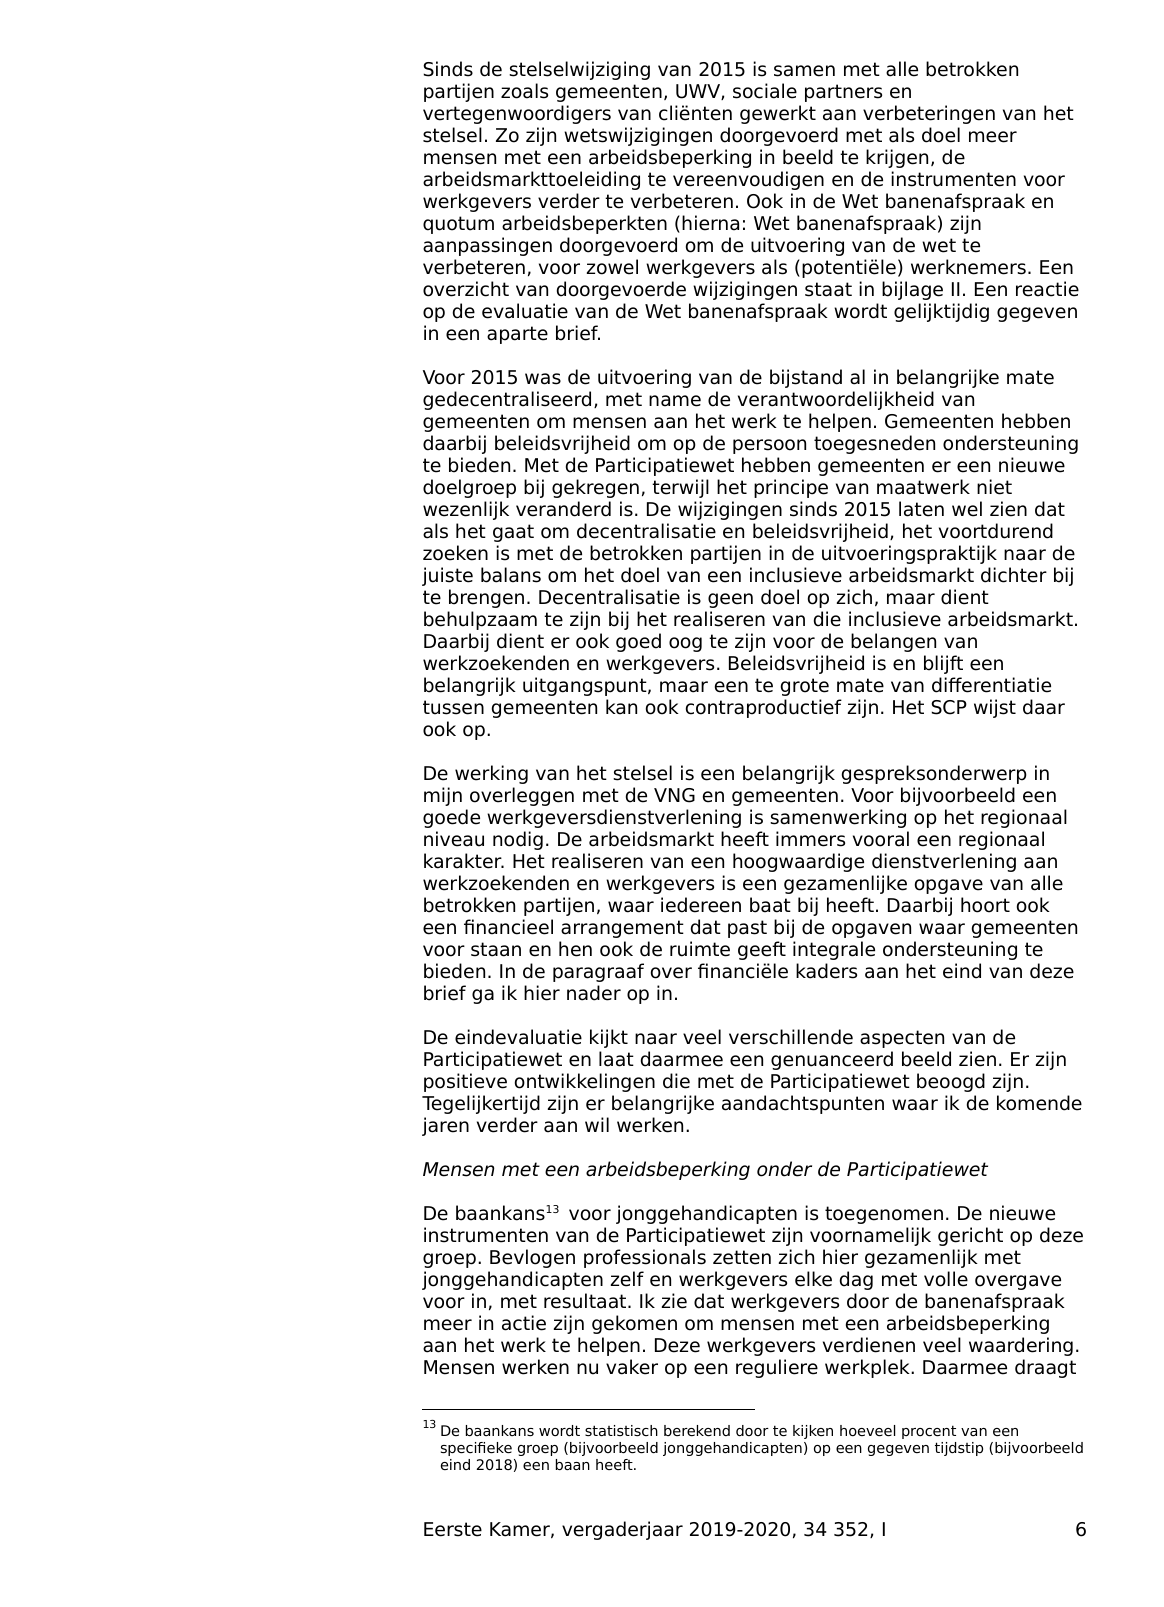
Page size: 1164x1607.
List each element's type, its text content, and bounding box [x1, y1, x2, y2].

text De baankans voor jonggehandicapten is toegenomen. De nieuwe instrumenten van de Participatiewet zijn voornamelijk gericht op deze groep. Bevlogen professionals zetten zich hier gezamenlijk met jonggehandicapten zelf en werkgevers elke dag met volle overgave voor in, met resultaat. Ik zie dat werkgevers door de banenafspraak meer in actie zijn gekomen om mensen met een arbeidsbeperking aan het werk te helpen. Deze werkgevers verdienen veel waardering. Mensen werken nu vaker op een reguliere werkplek. Daarmee draagt [422, 1203, 1087, 1379]
text De werking van het stelsel is een belangrijk gespreksonderwerp in mijn overleggen met de VNG en gemeenten. Voor bijvoorbeeld een goede werkgeversdienstverlening is samenwerking op het regionaal niveau nodig. De arbeidsmarkt heeft immers vooral een regionaal karakter. Het realiseren van een hoogwaardige dienstverlening aan werkzoekenden en werkgevers is een gezamenlijke opgave van alle betrokken partijen, waar iedereen baat bij heeft. Daarbij hoort ook een financieel arrangement dat past bij de opgaven waar gemeenten voor staan en hen ook de ruimte geeft integrale ondersteuning te bieden. In de paragraaf over financiële kaders aan het eind van deze brief ga ik hier nader op in. [422, 763, 1087, 1004]
text De baankans wordt statistisch berekend door te kijken hoeveel procent van een specifieke groep (bijvoorbeeld jonggehandicapten) op een gegeven tijdstip (bijvoorbeeld eind 2018) een baan heeft. [422, 1418, 1087, 1474]
text De eindevaluatie kijkt naar veel verschillende aspecten van de Participatiewet en laat daarmee een genuanceerd beeld zien. Er zijn positieve ontwikkelingen die met de Participatiewet beoogd zijn. Tegelijkertijd zijn er belangrijke aandachtspunten waar ik de komende jaren verder aan wil werken. [422, 1027, 1087, 1137]
subtitle Mensen met een arbeidsbeperking onder de Participatiewet [422, 1159, 1087, 1181]
text Sinds de stelselwijziging van 2015 is samen met alle betrokken partijen zoals gemeenten, UWV, sociale partners en vertegenwoordigers van cliënten gewerkt aan verbeteringen van het stelsel. Zo zijn wetswijzigingen doorgevoerd met als doel meer mensen met een arbeidsbeperking in beeld te krijgen, de arbeidsmarkttoeleiding te vereenvoudigen en de instrumenten voor werkgevers verder te verbeteren. Ook in de Wet banenafspraak en quotum arbeidsbeperkten (hierna: Wet banenafspraak) zijn aanpassingen doorgevoerd om de uitvoering van de wet te verbeteren, voor zowel werkgevers als (potentiële) werknemers. Een overzicht van doorgevoerde wijzigingen staat in bijlage II. Een reactie op de evaluatie van de Wet banenafspraak wordt gelijktijdig gegeven in een aparte brief. [422, 59, 1087, 345]
text Voor 2015 was de uitvoering van de bijstand al in belangrijke mate gedecentraliseerd, met name de verantwoordelijkheid van gemeenten om mensen aan het werk te helpen. Gemeenten hebben daarbij beleidsvrijheid om op de persoon toegesneden ondersteuning te bieden. Met de Participatiewet hebben gemeenten er een nieuwe doelgroep bij gekregen, terwijl het principe van maatwerk niet wezenlijk veranderd is. De wijzigingen sinds 2015 laten wel zien dat als het gaat om decentralisatie en beleidsvrijheid, het voortdurend zoeken is met de betrokken partijen in de uitvoeringspraktijk naar de juiste balans om het doel van een inclusieve arbeidsmarkt dichter bij te brengen. Decentralisatie is geen doel op zich, maar dient behulpzaam te zijn bij het realiseren van die inclusieve arbeidsmarkt. Daarbij dient er ook goed oog te zijn voor de belangen van werkzoekenden en werkgevers. Beleidsvrijheid is en blijft een belangrijk uitgangspunt, maar een te grote mate van differentiatie tussen gemeenten kan ook contraproductief zijn. Het SCP wijst daar ook op. [422, 367, 1087, 741]
